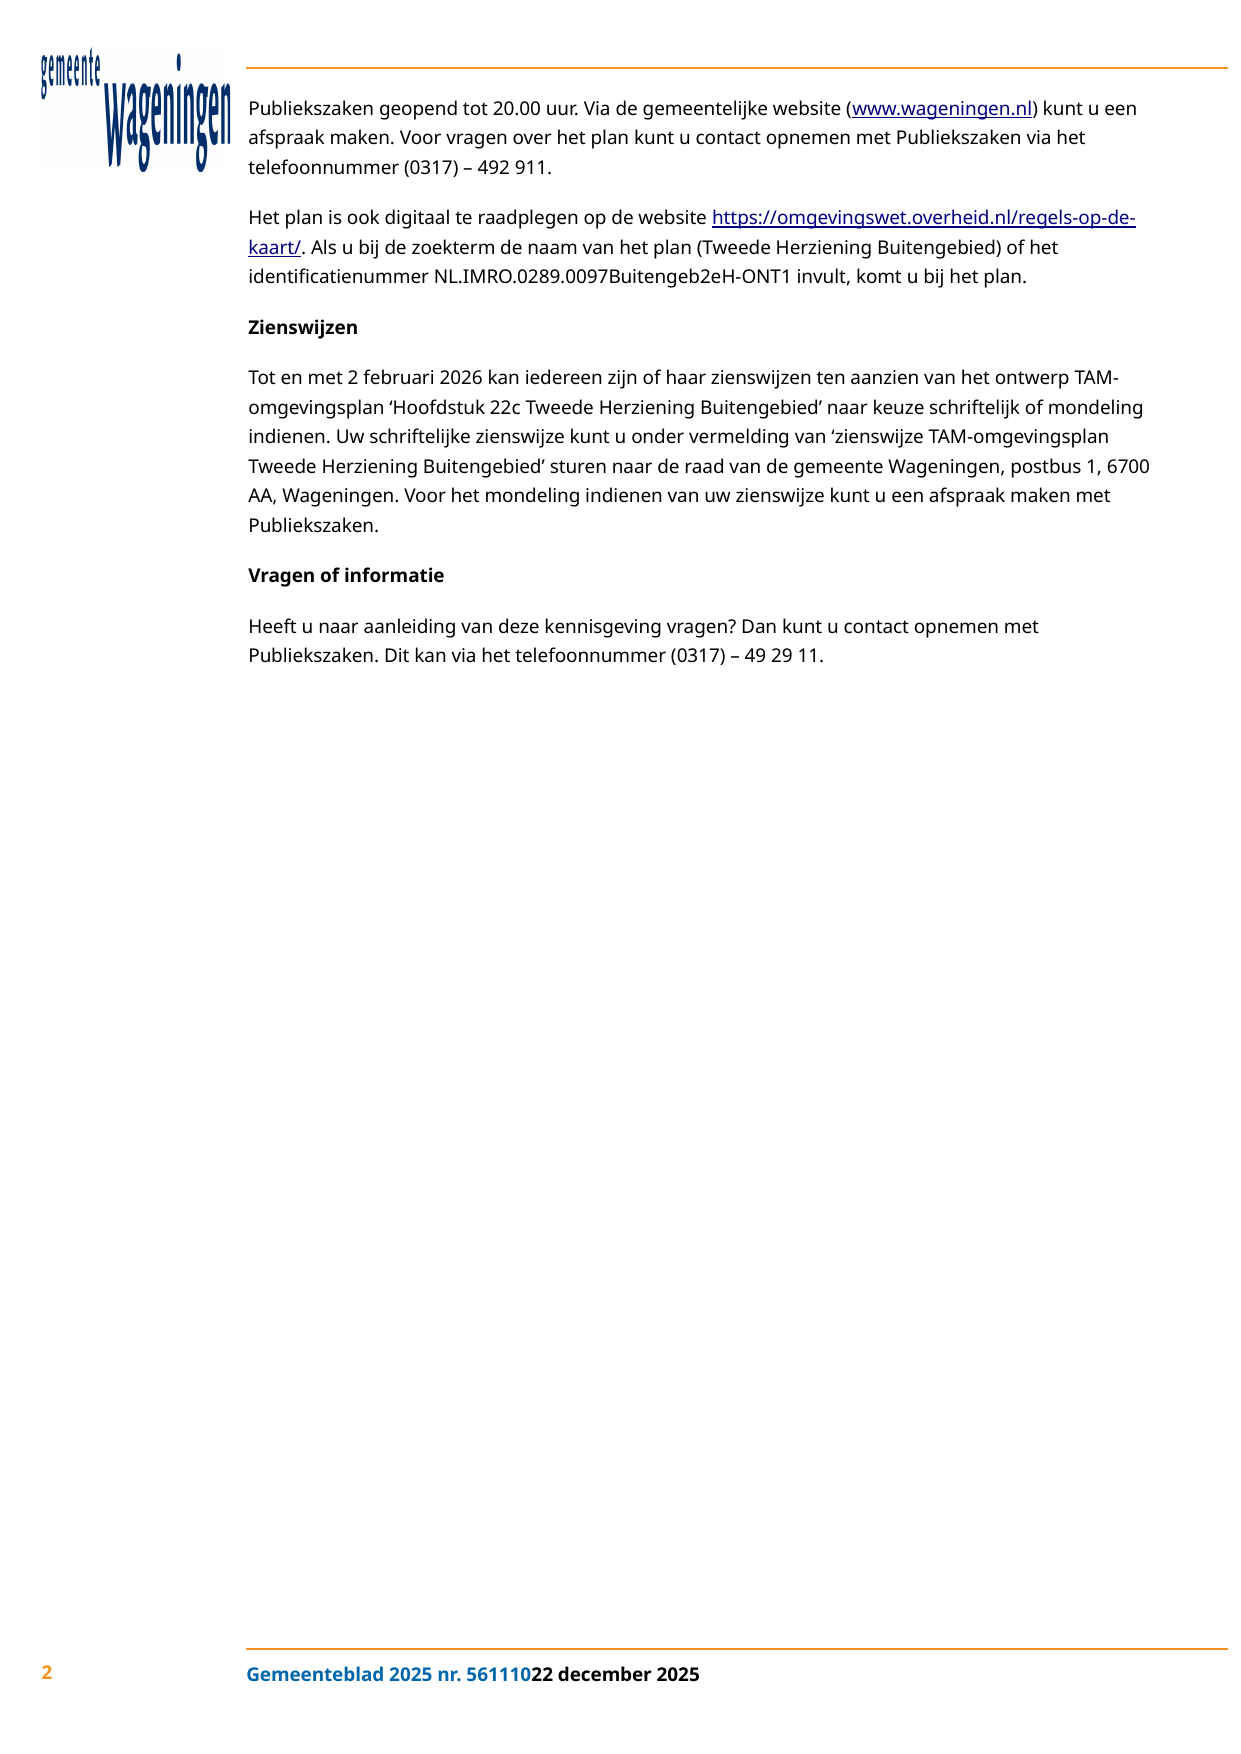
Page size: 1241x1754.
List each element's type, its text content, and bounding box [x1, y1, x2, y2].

text Publiekszaken geopend tot 20.00 uur. Via de gemeentelijke website (www.wageningen.nl) kunt u een afspraak maken. Voor vragen over het plan kunt u contact opnemen met Publiekszaken via het telefoonnummer (0317) – 492 911. [248, 95, 1152, 180]
text Vragen of informatie [248, 563, 1152, 588]
text Tot en met 2 februari 2026 kan iedereen zijn of haar zienswijzen ten aanzien van het ontwerp TAM-omgevingsplan ‘Hoofdstuk 22c Tweede Herziening Buitengebied’ naar keuze schriftelijk of mondeling indienen. Uw schriftelijke zienswijze kunt u onder vermelding van ‘zienswijze TAM-omgevingsplan Tweede Herziening Buitengebied’ sturen naar de raad van de gemeente Wageningen, postbus 1, 6700 AA, Wageningen. Voor het mondeling indienen van uw zienswijze kunt u een afspraak maken met Publiekszaken. [248, 364, 1152, 538]
text Heeft u naar aanleiding van deze kennisgeving vragen? Dan kunt u contact opnemen met Publiekszaken. Dit kan via het telefoonnummer (0317) – 49 29 11. [248, 613, 1152, 668]
picture [41, 47, 231, 172]
text Het plan is ook digitaal te raadplegen op de website https://omgevingswet.overheid.nl/regels-op-de-kaart/. Als u bij de zoekterm de naam van het plan (Tweede Herziening Buitengebied) of het identificatienummer NL.IMRO.0289.0097Buitengeb2eH-ONT1 invult, komt u bij het plan. [248, 204, 1152, 289]
text Zienswijzen [248, 314, 1152, 340]
